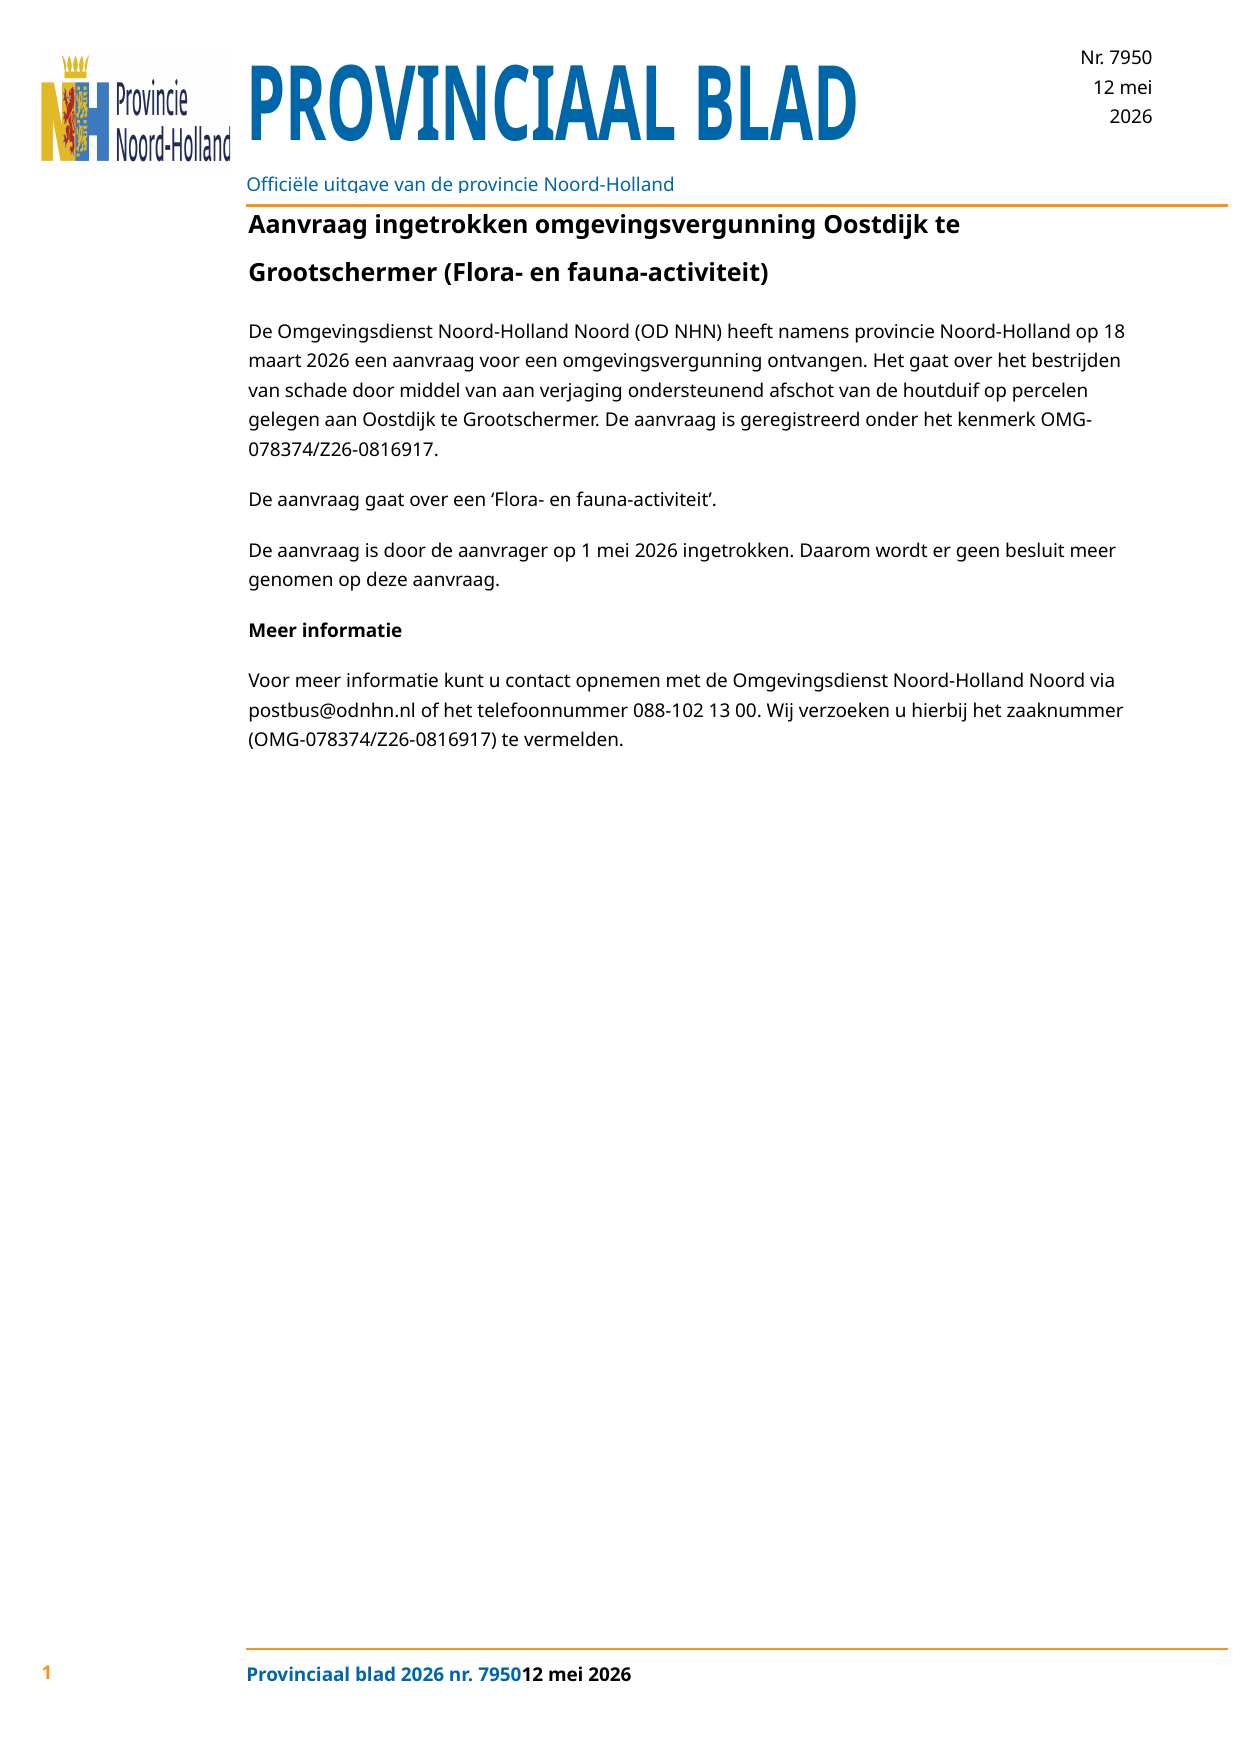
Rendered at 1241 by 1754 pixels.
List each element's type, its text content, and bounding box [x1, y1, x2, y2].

text De aanvraag gaat over een ‘Flora- en fauna-activiteit’. [248, 487, 1152, 512]
picture [41, 47, 231, 172]
text Meer informatie [248, 617, 1152, 643]
text De aanvraag is door de aanvrager op 1 mei 2026 ingetrokken. Daarom wordt er geen besluit meer genomen op deze aanvraag. [248, 537, 1152, 592]
text Aanvraag ingetrokken omgevingsvergunning Oostdijk te Grootschermer (Flora- en fauna-activiteit) [248, 207, 1152, 288]
text Voor meer informatie kunt u contact opnemen met de Omgevingsdienst Noord-Holland Noord via postbus@odnhn.nl of het telefoonnummer 088-102 13 00. Wij verzoeken u hierbij het zaaknummer (OMG-078374/Z26-0816917) te vermelden. [248, 667, 1152, 752]
text De Omgevingsdienst Noord-Holland Noord (OD NHN) heeft namens provincie Noord-Holland op 18 maart 2026 een aanvraag voor een omgevingsvergunning ontvangen. Het gaat over het bestrijden van schade door middel van aan verjaging ondersteunend afschot van de houtduif op percelen gelegen aan Oostdijk te Grootschermer. De aanvraag is geregistreerd onder het kenmerk OMG-078374/Z26-0816917. [248, 318, 1152, 462]
